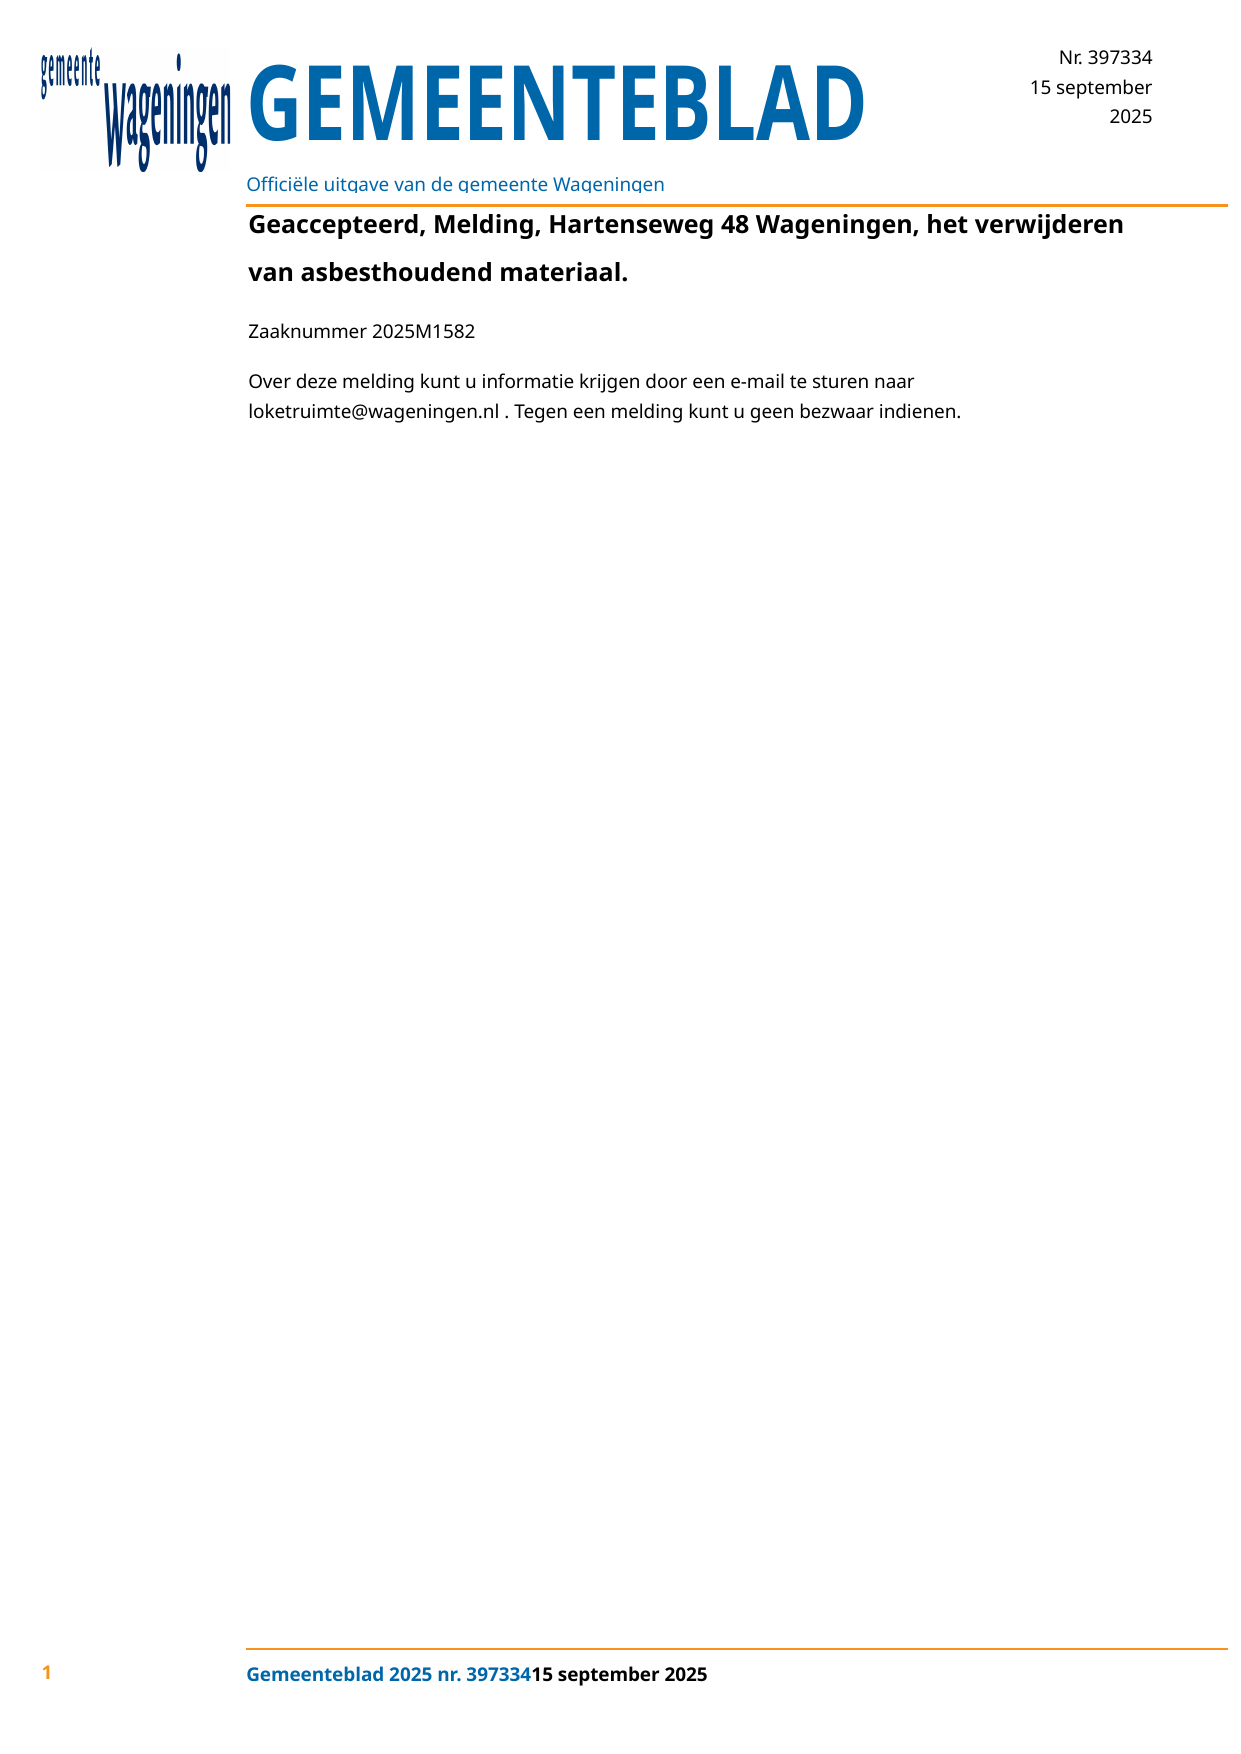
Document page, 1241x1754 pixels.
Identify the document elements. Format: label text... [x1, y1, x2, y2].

text Over deze melding kunt u informatie krijgen door een e-mail te sturen naar loketruimte@wageningen.nl . Tegen een melding kunt u geen bezwaar indienen. [248, 368, 1152, 424]
picture [41, 47, 231, 172]
text Geaccepteerd, Melding, Hartenseweg 48 Wageningen, het verwijderen van asbesthoudend materiaal. [248, 207, 1152, 288]
text Zaaknummer 2025M1582 [248, 318, 1152, 344]
